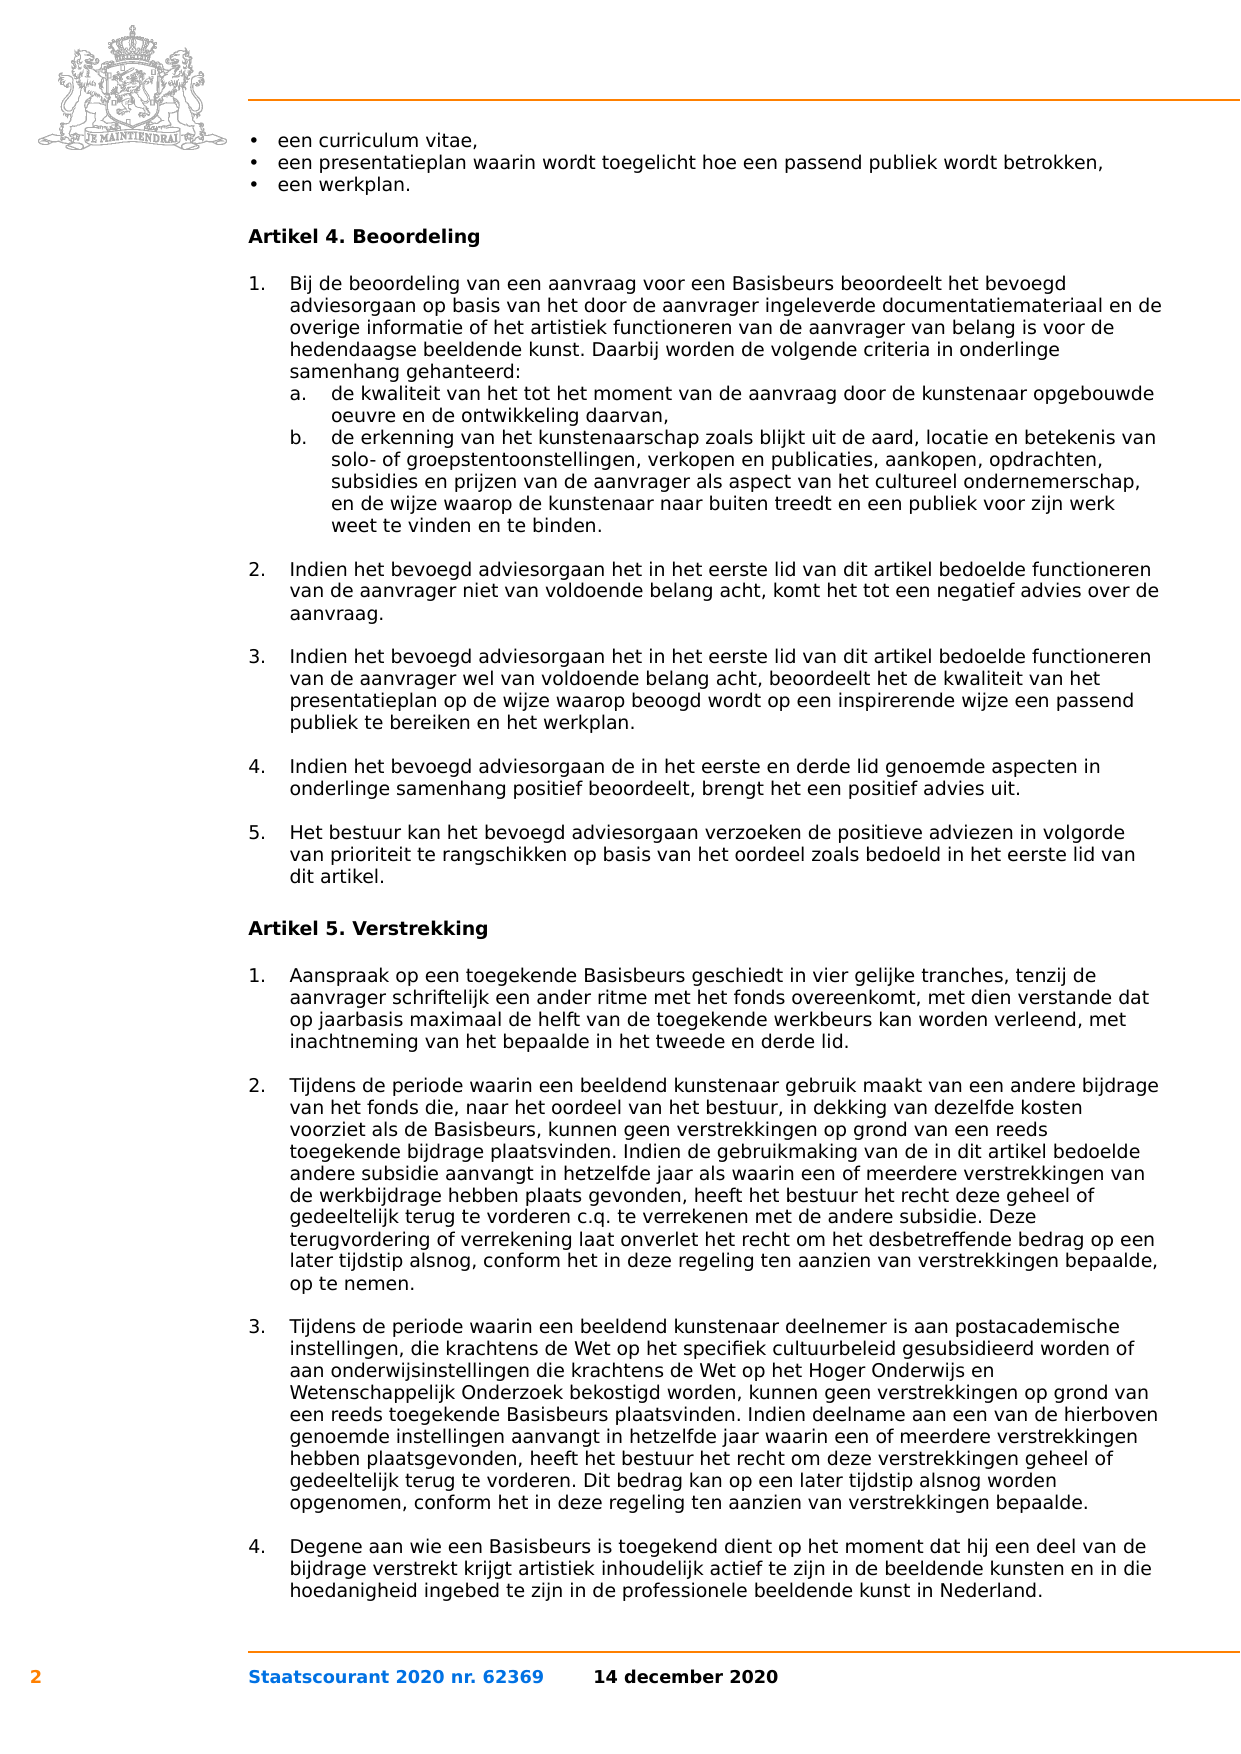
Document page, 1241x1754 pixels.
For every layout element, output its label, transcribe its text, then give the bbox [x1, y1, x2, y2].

text 3. Tijdens de periode waarin een beeldend kunstenaar deelnemer is aan postacademische instellingen, die krachtens de Wet op het specifiek cultuurbeleid gesubsidieerd worden of aan onderwijsinstellingen die krachtens de Wet op het Hoger Onderwijs en Wetenschappelijk Onderzoek bekostigd worden, kunnen geen verstrekkingen op grond van een reeds toegekende Basisbeurs plaatsvinden. Indien deelname aan een van de hierboven genoemde instellingen aanvangt in hetzelfde jaar waarin een of meerdere verstrekkingen hebben plaatsgevonden, heeft het bestuur het recht om deze verstrekkingen geheel of gedeeltelijk terug te vorderen. Dit bedrag kan op een later tijdstip alsnog worden opgenomen, conform het in deze regeling ten aanzien van verstrekkingen bepaalde. [248, 1316, 1163, 1514]
subtitle Artikel 5. Verstrekking [248, 918, 1163, 940]
text b. de erkenning van het kunstenaarschap zoals blijkt uit de aard, locatie en betekenis van solo- of groepstentoonstellingen, verkopen en publicaties, aankopen, opdrachten, subsidies en prijzen van de aanvrager als aspect van het cultureel ondernemerschap, en de wijze waarop de kunstenaar naar buiten treedt en een publiek voor zijn werk weet te vinden en te binden. [289, 427, 1163, 537]
text 2. Tijdens de periode waarin een beeldend kunstenaar gebruik maakt van een andere bijdrage van het fonds die, naar het oordeel van het bestuur, in dekking van dezelfde kosten voorziet als de Basisbeurs, kunnen geen verstrekkingen op grond van een reeds toegekende bijdrage plaatsvinden. Indien de gebruikmaking van de in dit artikel bedoelde andere subsidie aanvangt in hetzelfde jaar als waarin een of meerdere verstrekkingen van de werkbijdrage hebben plaats gevonden, heeft het bestuur het recht deze geheel of gedeeltelijk terug te vorderen c.q. te verrekenen met de andere subsidie. Deze terugvordering of verrekening laat onverlet het recht om het desbetreffende bedrag op een later tijdstip alsnog, conform het in deze regeling ten aanzien van verstrekkingen bepaalde, op te nemen. [248, 1074, 1163, 1294]
text • een werkplan. [248, 174, 1163, 196]
text 5. Het bestuur kan het bevoegd adviesorgaan verzoeken de positieve adviezen in volgorde van prioriteit te rangschikken op basis van het oordeel zoals bedoeld in het eerste lid van dit artikel. [248, 822, 1163, 888]
text • een curriculum vitae, [248, 130, 1163, 152]
text 1. Bij de beoordeling van een aanvraag voor een Basisbeurs beoordeelt het bevoegd adviesorgaan op basis van het door de aanvrager ingeleverde documentatiemateriaal en de overige informatie of het artistiek functioneren van de aanvrager van belang is voor de hedendaagse beeldende kunst. Daarbij worden de volgende criteria in onderlinge samenhang gehanteerd: [248, 273, 1163, 383]
text • een presentatieplan waarin wordt toegelicht hoe een passend publiek wordt betrokken, [248, 152, 1163, 174]
picture [38, 25, 227, 150]
text 1. Aanspraak op een toegekende Basisbeurs geschiedt in vier gelijke tranches, tenzij de aanvrager schriftelijk een ander ritme met het fonds overeenkomt, met dien verstande dat op jaarbasis maximaal de helft van de toegekende werkbeurs kan worden verleend, met inachtneming van het bepaalde in het tweede en derde lid. [248, 965, 1163, 1053]
text 4. Indien het bevoegd adviesorgaan de in het eerste en derde lid genoemde aspecten in onderlinge samenhang positief beoordeelt, brengt het een positief advies uit. [248, 756, 1163, 800]
text 2. Indien het bevoegd adviesorgaan het in het eerste lid van dit artikel bedoelde functioneren van de aanvrager niet van voldoende belang acht, komt het tot een negatief advies over de aanvraag. [248, 558, 1163, 624]
text 4. Degene aan wie een Basisbeurs is toegekend dient op het moment dat hij een deel van de bijdrage verstrekt krijgt artistiek inhoudelijk actief te zijn in de beeldende kunsten en in die hoedanigheid ingebed te zijn in de professionele beeldende kunst in Nederland. [248, 1536, 1163, 1602]
text a. de kwaliteit van het tot het moment van de aanvraag door de kunstenaar opgebouwde oeuvre en de ontwikkeling daarvan, [289, 383, 1163, 427]
text 3. Indien het bevoegd adviesorgaan het in het eerste lid van dit artikel bedoelde functioneren van de aanvrager wel van voldoende belang acht, beoordeelt het de kwaliteit van het presentatieplan op de wijze waarop beoogd wordt op een inspirerende wijze een passend publiek te bereiken en het werkplan. [248, 646, 1163, 734]
subtitle Artikel 4. Beoordeling [248, 226, 1163, 248]
